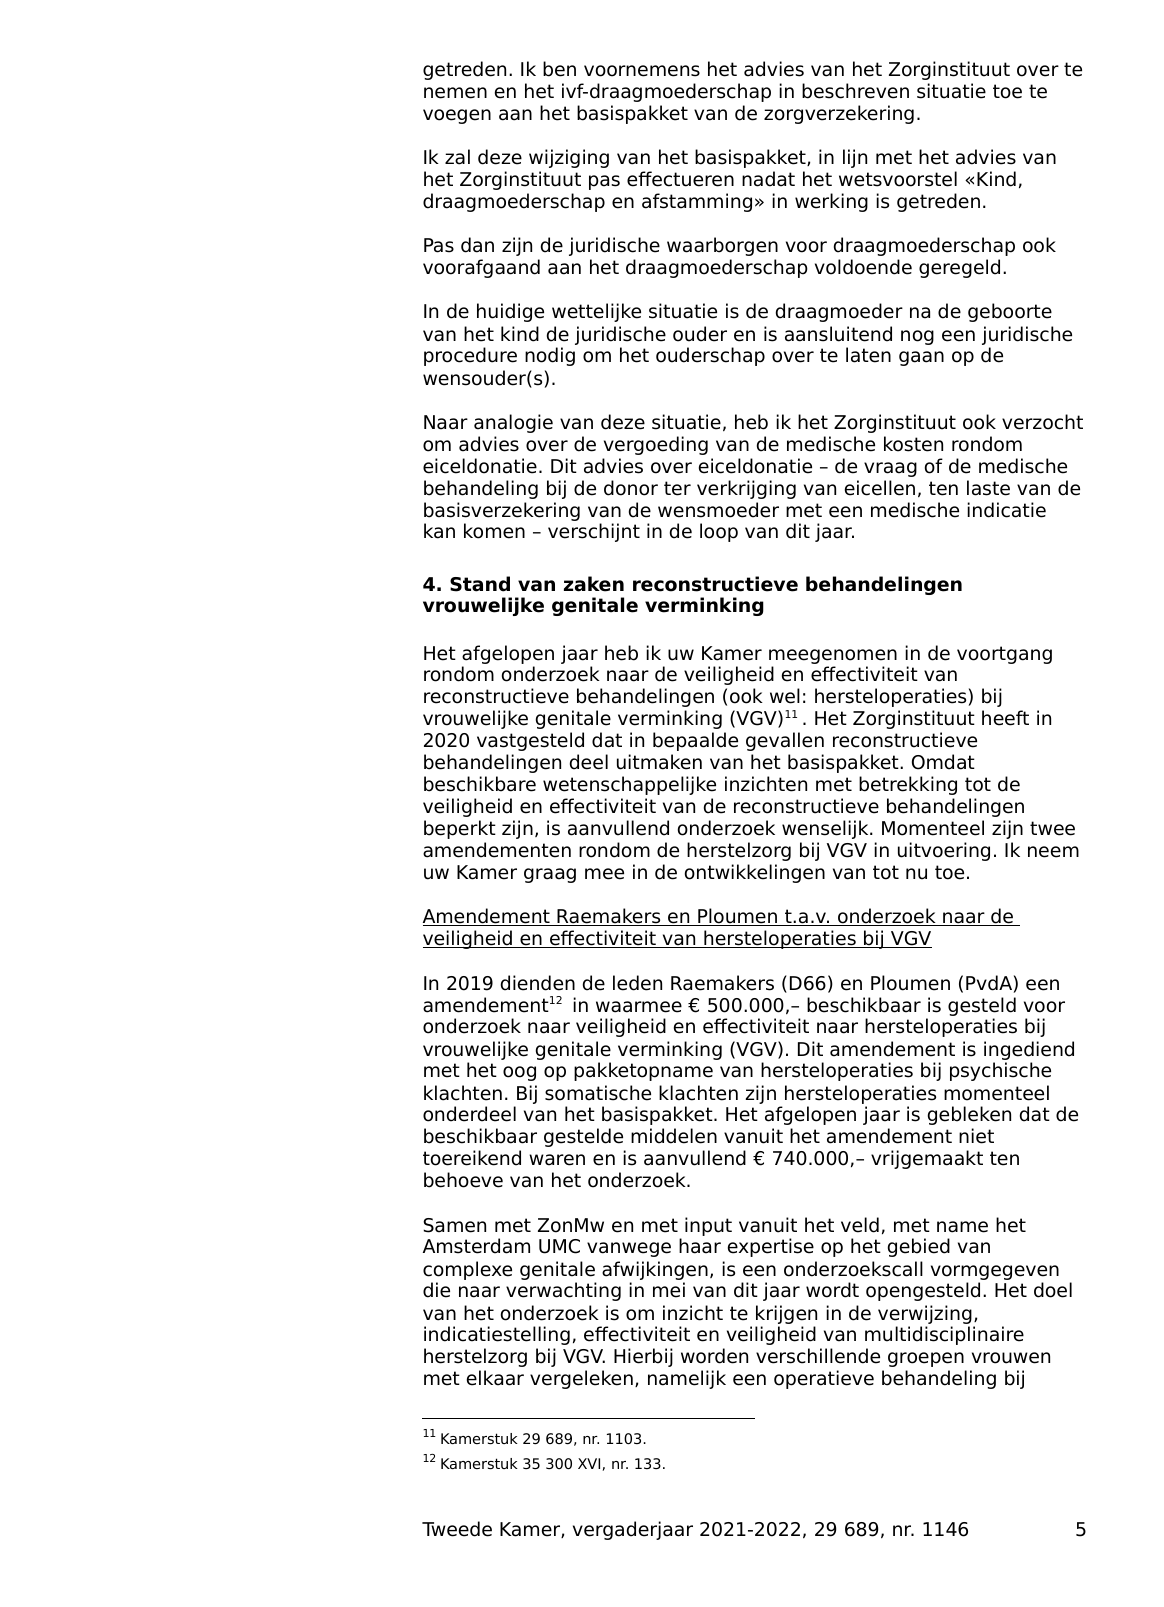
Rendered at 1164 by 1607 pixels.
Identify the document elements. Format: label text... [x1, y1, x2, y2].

text In 2019 dienden de leden Raemakers (D66) en Ploumen (PvdA) een amendement in waarmee € 500.000,– beschikbaar is gesteld voor onderzoek naar veiligheid en effectiviteit naar hersteloperaties bij vrouwelijke genitale verminking (VGV). Dit amendement is ingediend met het oog op pakketopname van hersteloperaties bij psychische klachten. Bij somatische klachten zijn hersteloperaties momenteel onderdeel van het basispakket. Het afgelopen jaar is gebleken dat de beschikbaar gestelde middelen vanuit het amendement niet toereikend waren en is aanvullend € 740.000,– vrijgemaakt ten behoeve van het onderzoek. [422, 972, 1087, 1192]
subtitle 4. Stand van zaken reconstructieve behandelingen vrouwelijke genitale verminking [422, 573, 1087, 617]
text Het afgelopen jaar heb ik uw Kamer meegenomen in de voortgang rondom onderzoek naar de veiligheid en effectiviteit van reconstructieve behandelingen (ook wel: hersteloperaties) bij vrouwelijke genitale verminking (VGV). Het Zorginstituut heeft in 2020 vastgesteld dat in bepaalde gevallen reconstructieve behandelingen deel uitmaken van het basispakket. Omdat beschikbare wetenschappelijke inzichten met betrekking tot de veiligheid en effectiviteit van de reconstructieve behandelingen beperkt zijn, is aanvullend onderzoek wenselijk. Momenteel zijn twee amendementen rondom de herstelzorg bij VGV in uitvoering. Ik neem uw Kamer graag mee in de ontwikkelingen van tot nu toe. [422, 642, 1087, 884]
text Samen met ZonMw en met input vanuit het veld, met name het Amsterdam UMC vanwege haar expertise op het gebied van complexe genitale afwijkingen, is een onderzoekscall vormgegeven die naar verwachting in mei van dit jaar wordt opengesteld. Het doel van het onderzoek is om inzicht te krijgen in de verwijzing, indicatiestelling, effectiviteit en veiligheid van multidisciplinaire herstelzorg bij VGV. Hierbij worden verschillende groepen vrouwen met elkaar vergeleken, namelijk een operatieve behandeling bij [422, 1214, 1087, 1390]
text Kamerstuk 29 689, nr. 1103. [422, 1427, 1087, 1449]
text In de huidige wettelijke situatie is de draagmoeder na de geboorte van het kind de juridische ouder en is aansluitend nog een juridische procedure nodig om het ouderschap over te laten gaan op de wensouder(s). [422, 301, 1087, 389]
text Ik zal deze wijziging van het basispakket, in lijn met het advies van het Zorginstituut pas effectueren nadat het wetsvoorstel «Kind, draagmoederschap en afstamming» in werking is getreden. [422, 147, 1087, 213]
text Pas dan zijn de juridische waarborgen voor draagmoederschap ook voorafgaand aan het draagmoederschap voldoende geregeld. [422, 235, 1087, 279]
text Kamerstuk 35 300 XVI, nr. 133. [422, 1452, 1087, 1474]
subtitle Amendement Raemakers en Ploumen t.a.v. onderzoek naar de veiligheid en effectiviteit van hersteloperaties bij VGV [422, 906, 1087, 950]
text getreden. Ik ben voornemens het advies van het Zorginstituut over te nemen en het ivf-draagmoederschap in beschreven situatie toe te voegen aan het basispakket van de zorgverzekering. [422, 59, 1087, 125]
text Naar analogie van deze situatie, heb ik het Zorginstituut ook verzocht om advies over de vergoeding van de medische kosten rondom eiceldonatie. Dit advies over eiceldonatie – de vraag of de medische behandeling bij de donor ter verkrijging van eicellen, ten laste van de basisverzekering van de wensmoeder met een medische indicatie kan komen – verschijnt in de loop van dit jaar. [422, 412, 1087, 543]
